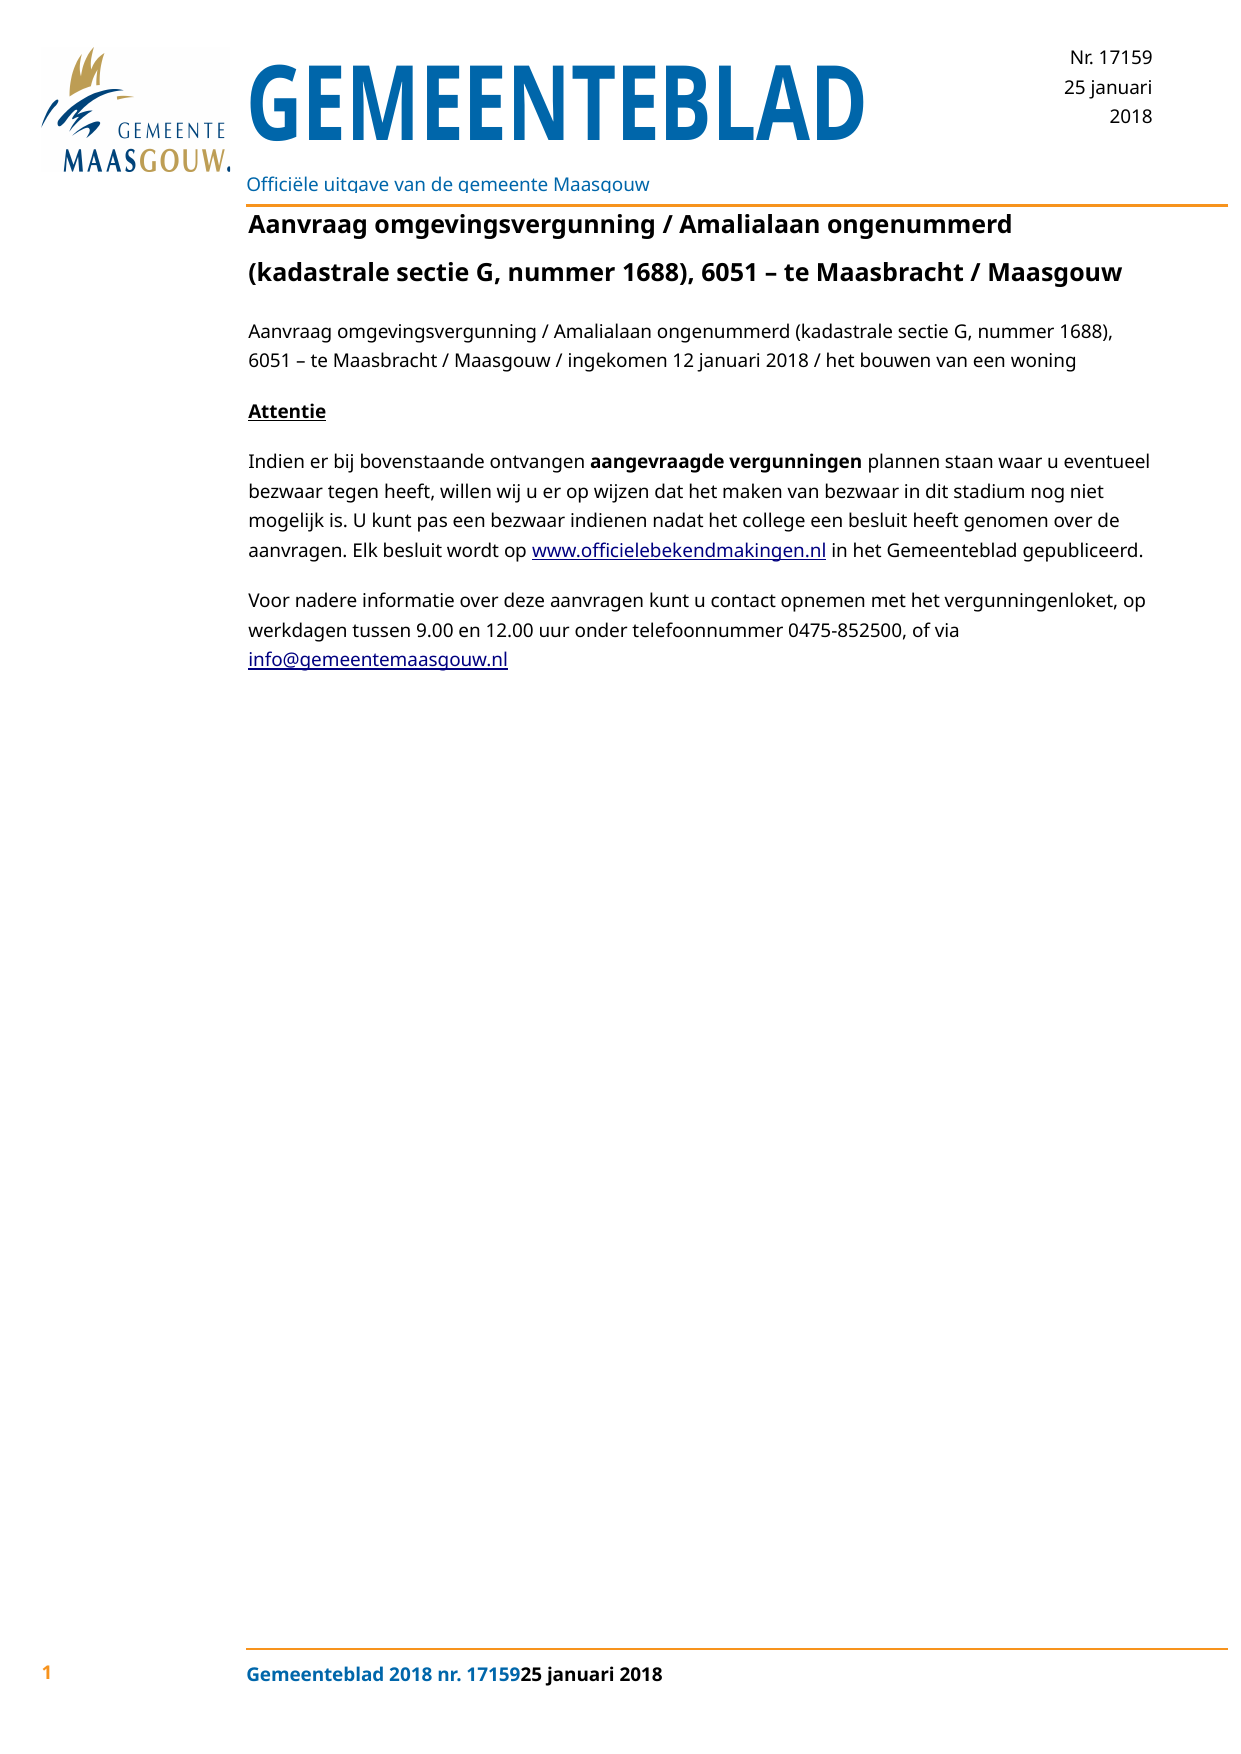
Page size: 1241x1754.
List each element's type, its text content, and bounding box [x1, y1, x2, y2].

picture [41, 47, 231, 172]
text Indien er bij bovenstaande ontvangen aangevraagde vergunningen plannen staan waar u eventueel bezwaar tegen heeft, willen wij u er op wijzen dat het maken van bezwaar in dit stadium nog niet mogelijk is. U kunt pas een bezwaar indienen nadat het college een besluit heeft genomen over de aanvragen. Elk besluit wordt op www.officielebekendmakingen.nl in het Gemeenteblad gepubliceerd. [248, 448, 1152, 563]
text Aanvraag omgevingsvergunning / Amalialaan ongenummerd (kadastrale sectie G, nummer 1688), 6051 – te Maasbracht / Maasgouw / ingekomen 12 januari 2018 / het bouwen van een woning [248, 318, 1152, 373]
text Aanvraag omgevingsvergunning / Amalialaan ongenummerd (kadastrale sectie G, nummer 1688), 6051 – te Maasbracht / Maasgouw [248, 207, 1152, 288]
text Attentie [248, 398, 1152, 424]
text Voor nadere informatie over deze aanvragen kunt u contact opnemen met het vergunningenloket, op werkdagen tussen 9.00 en 12.00 uur onder telefoonnummer 0475-852500, of via info@gemeentemaasgouw.nl [248, 587, 1152, 672]
